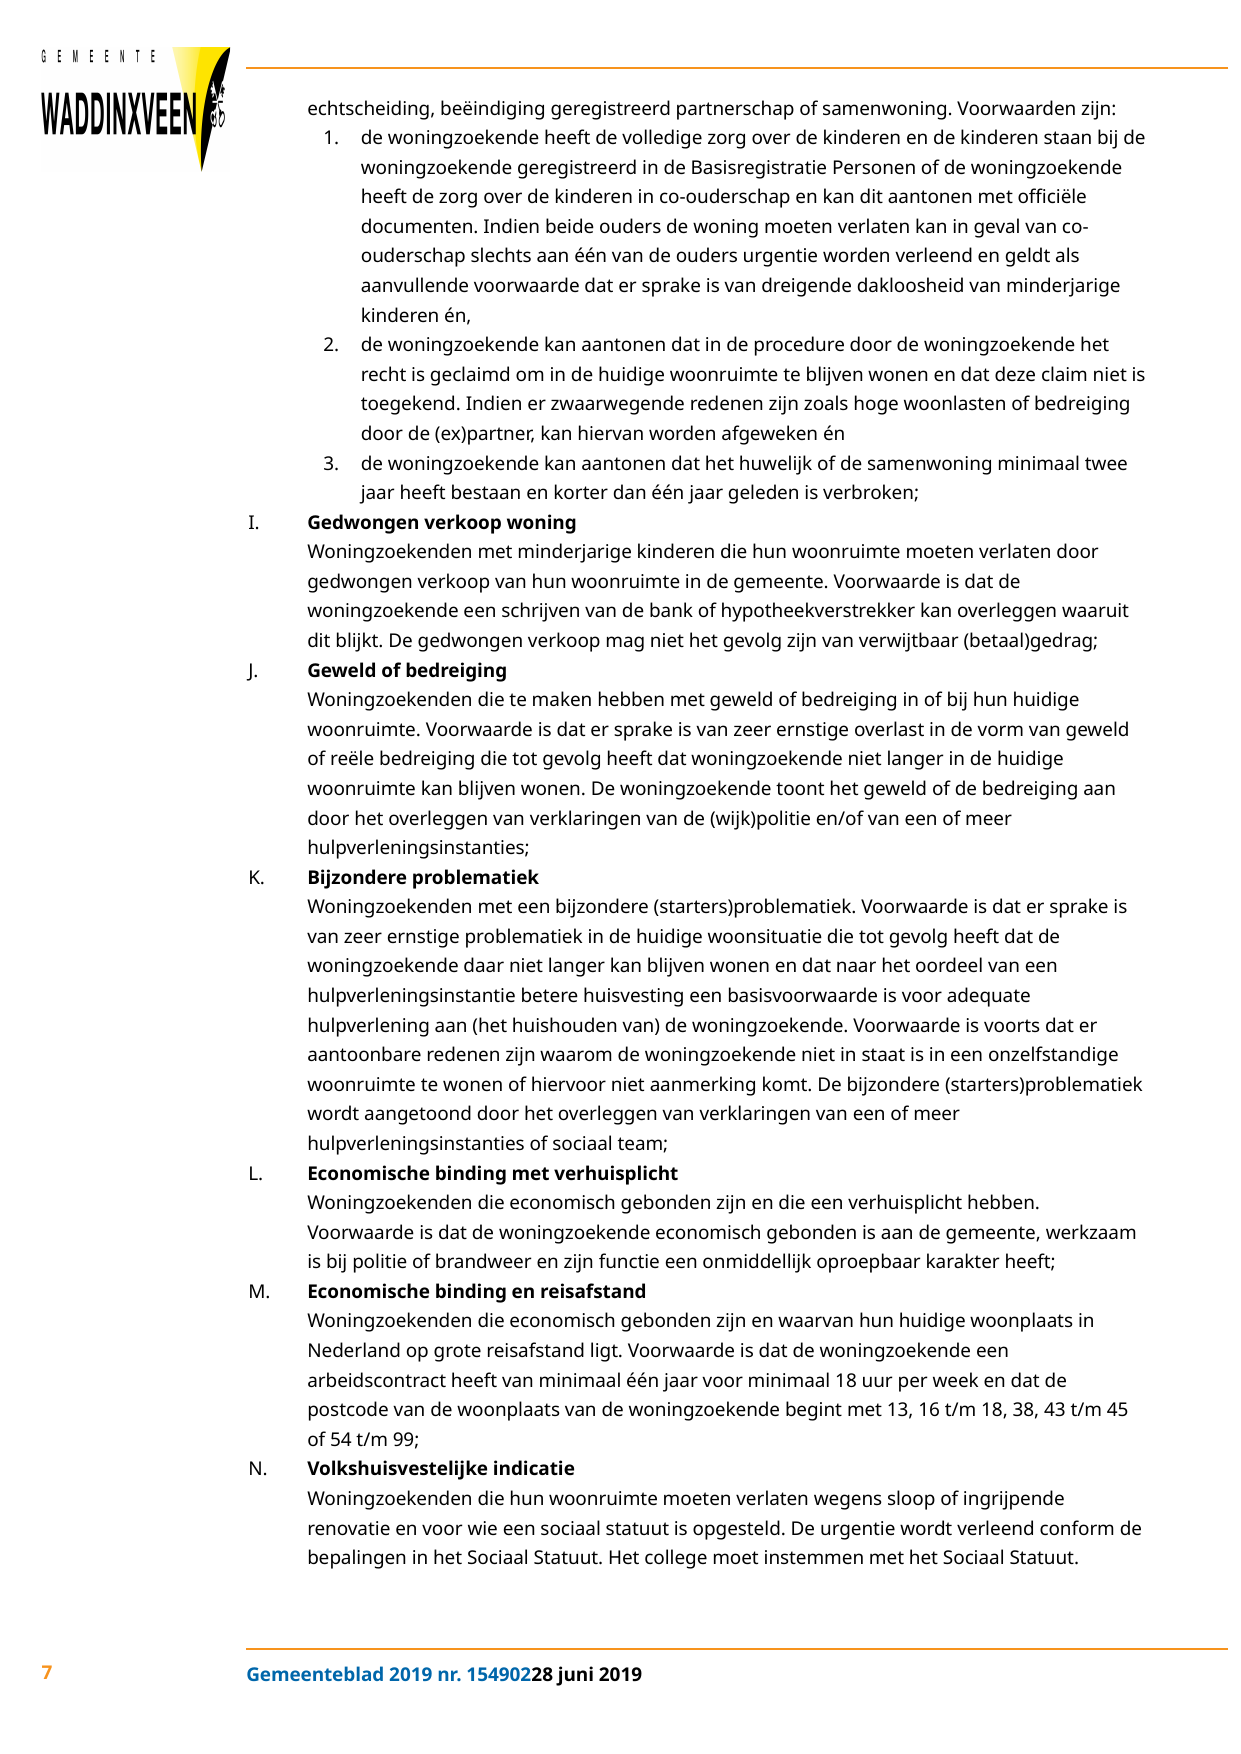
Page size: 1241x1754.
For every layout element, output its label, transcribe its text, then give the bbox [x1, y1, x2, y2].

list de woningzoekende heeft de volledige zorg over de kinderen en de kinderen staan bij de woningzoekende geregistreerd in de Basisregistratie Personen of de woningzoekende heeft de zorg over de kinderen in co-ouderschap en kan dit aantonen met officiële documenten. Indien beide ouders de woning moeten verlaten kan in geval van co-ouderschap slechts aan één van de ouders urgentie worden verleend en geldt als aanvullende voorwaarde dat er sprake is van dreigende dakloosheid van minderjarige kinderen én, [323, 124, 1152, 328]
list Geweld of bedreiging [248, 657, 1152, 683]
list Woningzoekenden die economisch gebonden zijn en die een verhuisplicht hebben. Voorwaarde is dat de woningzoekende economisch gebonden is aan de gemeente, werkzaam is bij politie of brandweer en zijn functie een onmiddellijk oproepbaar karakter heeft; [248, 1189, 1152, 1274]
list Woningzoekenden die economisch gebonden zijn en waarvan hun huidige woonplaats in Nederland op grote reisafstand ligt. Voorwaarde is dat de woningzoekende een arbeidscontract heeft van minimaal één jaar voor minimaal 18 uur per week en dat de postcode van de woonplaats van de woningzoekende begint met 13, 16 t/m 18, 38, 43 t/m 45 of 54 t/m 99; [248, 1308, 1152, 1452]
list Woningzoekenden die hun woonruimte moeten verlaten wegens sloop of ingrijpende renovatie en voor wie een sociaal statuut is opgesteld. De urgentie wordt verleend conform de bepalingen in het Sociaal Statuut. Het college moet instemmen met het Sociaal Statuut. [248, 1485, 1152, 1570]
list de woningzoekende kan aantonen dat het huwelijk of de samenwoning minimaal twee jaar heeft bestaan en korter dan één jaar geleden is verbroken; [323, 450, 1152, 505]
list Woningzoekenden met minderjarige kinderen die hun woonruimte moeten verlaten door gedwongen verkoop van hun woonruimte in de gemeente. Voorwaarde is dat de woningzoekende een schrijven van de bank of hypotheekverstrekker kan overleggen waaruit dit blijkt. De gedwongen verkoop mag niet het gevolg zijn van verwijtbaar (betaal)gedrag; [248, 538, 1152, 653]
list Woningzoekenden met een bijzondere (starters)problematiek. Voorwaarde is dat er sprake is van zeer ernstige problematiek in de huidige woonsituatie die tot gevolg heeft dat de woningzoekende daar niet langer kan blijven wonen en dat naar het oordeel van een hulpverleningsinstantie betere huisvesting een basisvoorwaarde is voor adequate hulpverlening aan (het huishouden van) de woningzoekende. Voorwaarde is voorts dat er aantoonbare redenen zijn waarom de woningzoekende niet in staat is in een onzelfstandige woonruimte te wonen of hiervoor niet aanmerking komt. De bijzondere (starters)problematiek wordt aangetoond door het overleggen van verklaringen van een of meer hulpverleningsinstanties of sociaal team; [248, 893, 1152, 1156]
list Gedwongen verkoop woning [248, 509, 1152, 535]
list Woningzoekenden die te maken hebben met geweld of bedreiging in of bij hun huidige woonruimte. Voorwaarde is dat er sprake is van zeer ernstige overlast in de vorm van geweld of reële bedreiging die tot gevolg heeft dat woningzoekende niet langer in de huidige woonruimte kan blijven wonen. De woningzoekende toont het geweld of de bedreiging aan door het overleggen van verklaringen van de (wijk)politie en/of van een of meer hulpverleningsinstanties; [248, 686, 1152, 860]
list echtscheiding, beëindiging geregistreerd partnerschap of samenwoning. Voorwaarden zijn: [248, 95, 1152, 121]
picture [41, 47, 231, 172]
list Bijzondere problematiek [248, 864, 1152, 890]
list Volkshuisvestelijke indicatie [248, 1456, 1152, 1481]
list de woningzoekende kan aantonen dat in de procedure door de woningzoekende het recht is geclaimd om in de huidige woonruimte te blijven wonen en dat deze claim niet is toegekend. Indien er zwaarwegende redenen zijn zoals hoge woonlasten of bedreiging door de (ex)partner, kan hiervan worden afgeweken én [323, 331, 1152, 446]
list Economische binding en reisafstand [248, 1278, 1152, 1304]
list Economische binding met verhuisplicht [248, 1160, 1152, 1186]
